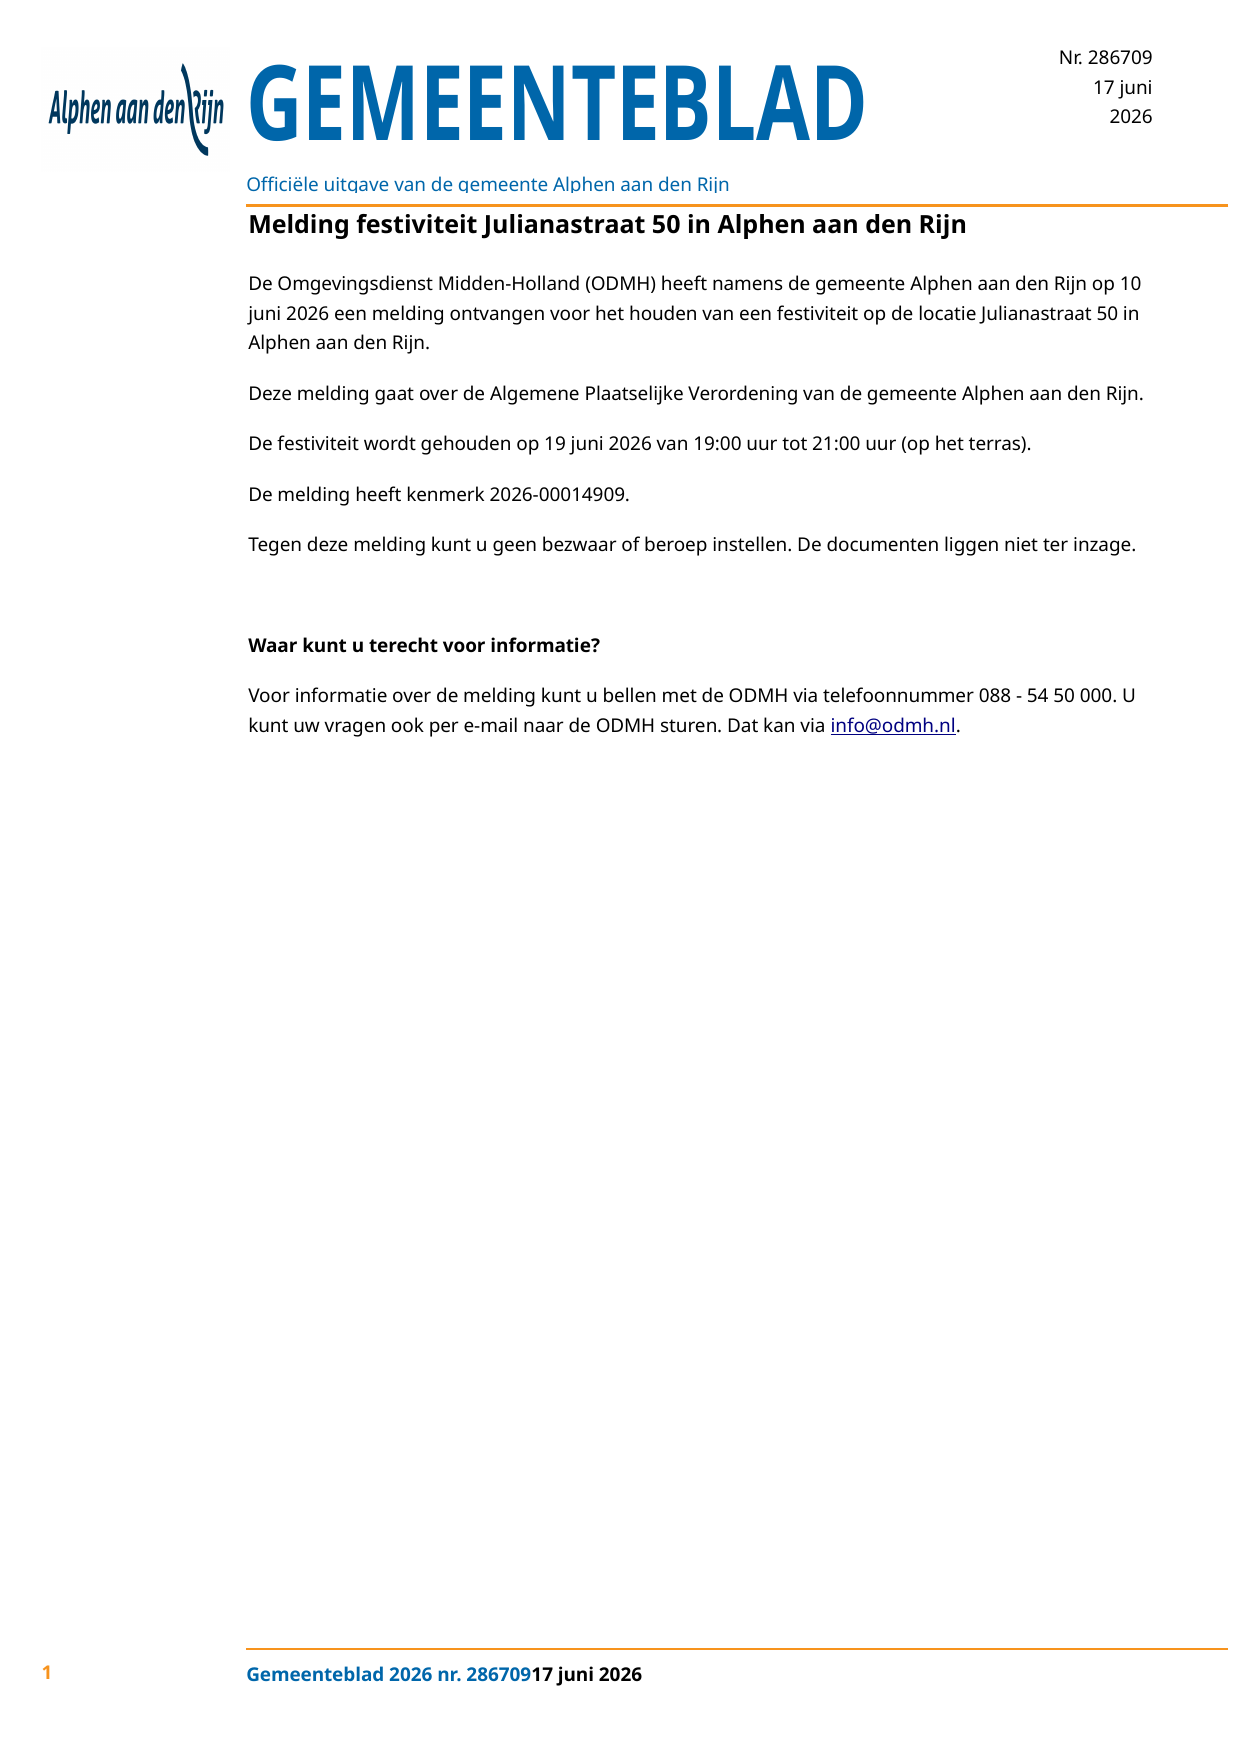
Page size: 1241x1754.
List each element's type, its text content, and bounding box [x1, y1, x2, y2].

text Tegen deze melding kunt u geen bezwaar of beroep instellen. De documenten liggen niet ter inzage. [248, 531, 1152, 557]
text De melding heeft kenmerk 2026-00014909. [248, 481, 1152, 506]
text Voor informatie over de melding kunt u bellen met de ODMH via telefoonnummer 088 - 54 50 000. U kunt uw vragen ook per e-mail naar de ODMH sturen. Dat kan via info@odmh.nl. [248, 682, 1152, 738]
text De festiviteit wordt gehouden op 19 juni 2026 van 19:00 uur tot 21:00 uur (op het terras). [248, 430, 1152, 456]
text De Omgevingsdienst Midden-Holland (ODMH) heeft namens de gemeente Alphen aan den Rijn op 10 juni 2026 een melding ontvangen voor het houden van een festiviteit op de locatie Julianastraat 50 in Alphen aan den Rijn. [248, 270, 1152, 355]
picture [41, 47, 231, 172]
text Deze melding gaat over de Algemene Plaatselijke Verordening van de gemeente Alphen aan den Rijn. [248, 380, 1152, 406]
text Waar kunt u terecht voor informatie? [248, 632, 1152, 658]
text Melding festiviteit Julianastraat 50 in Alphen aan den Rijn [248, 207, 1152, 241]
